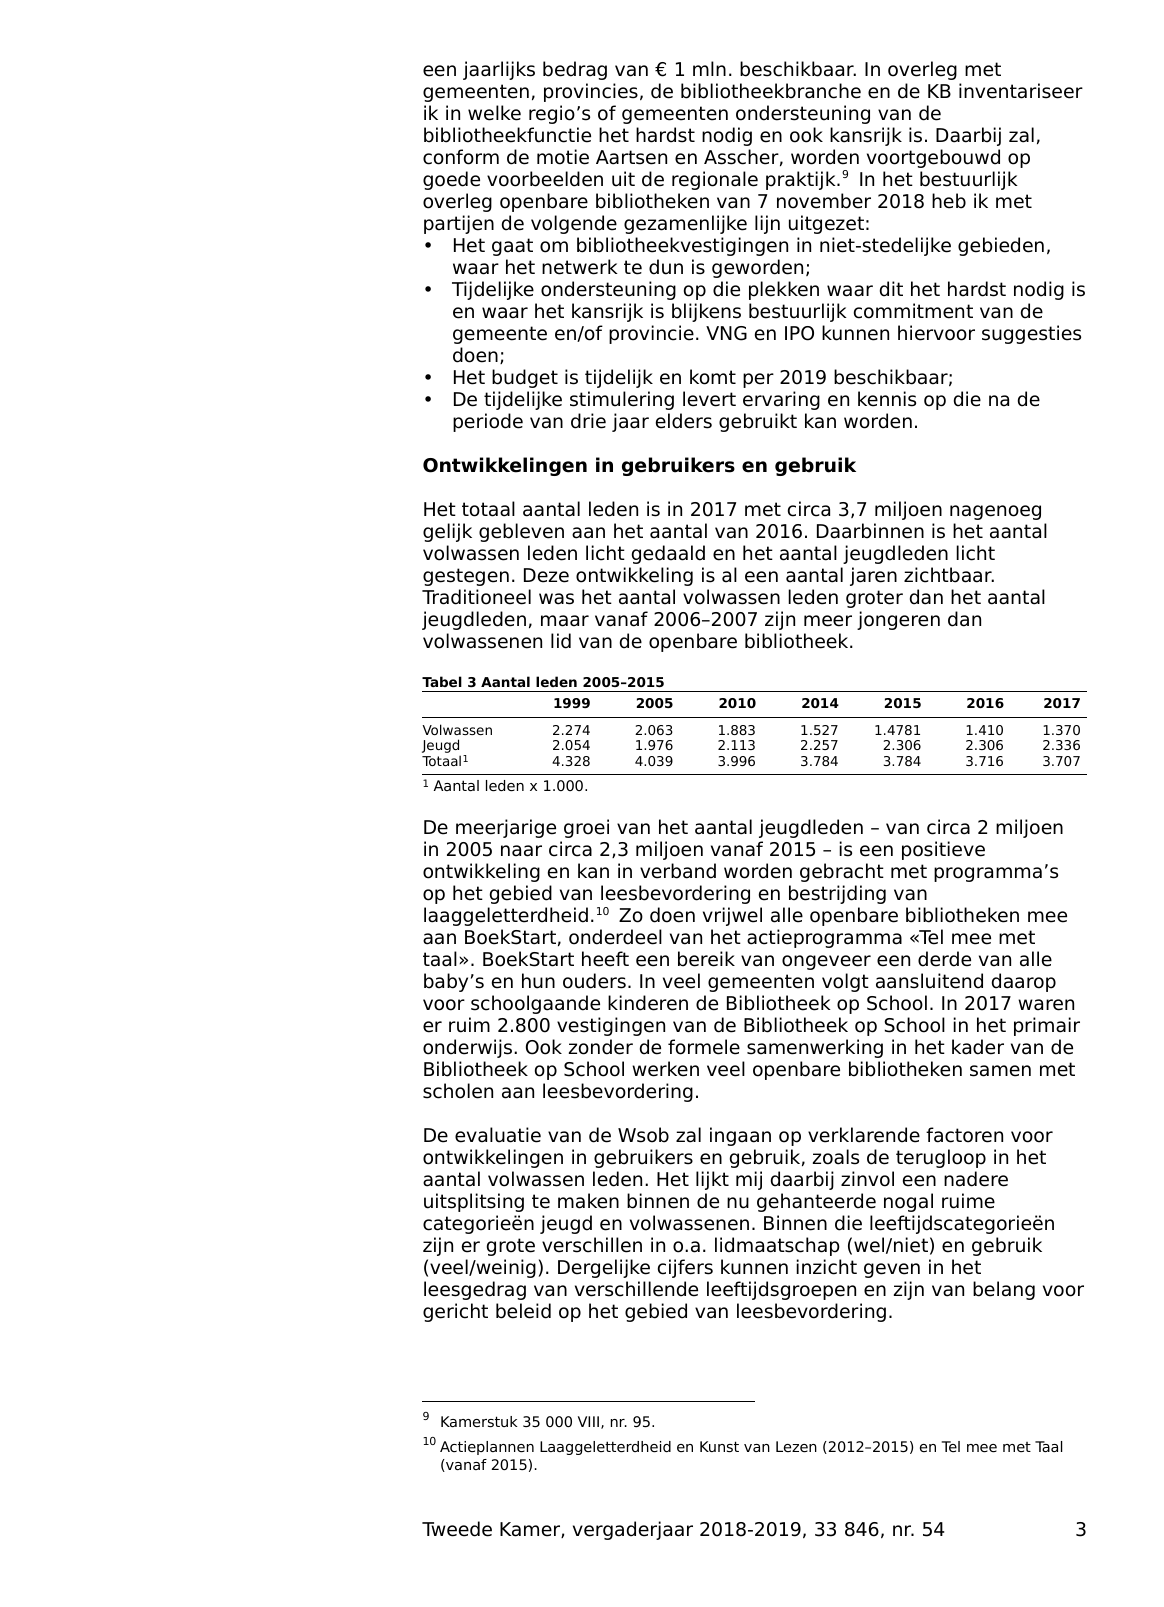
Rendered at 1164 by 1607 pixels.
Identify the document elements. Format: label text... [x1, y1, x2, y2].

table_cell [422, 692, 514, 717]
text een jaarlijks bedrag van € 1 mln. beschikbaar. In overleg met gemeenten, provincies, de bibliotheekbranche en de KB inventariseer ik in welke regio’s of gemeenten ondersteuning van de bibliotheekfunctie het hardst nodig en ook kansrijk is. Daarbij zal, conform de motie Aartsen en Asscher, worden voortgebouwd op goede voorbeelden uit de regionale praktijk. In het bestuurlijk overleg openbare bibliotheken van 7 november 2018 heb ik met partijen de volgende gezamenlijke lijn uitgezet: [422, 59, 1087, 235]
table_cell Totaal1 [422, 754, 514, 774]
text Kamerstuk 35 000 VIII, nr. 95. [422, 1410, 1087, 1432]
table_cell 2.306 [927, 738, 1010, 754]
table_cell 3.707 [1010, 754, 1087, 774]
text Actieplannen Laaggeletterdheid en Kunst van Lezen (2012–2015) en Tel mee met Taal (vanaf 2015). [422, 1435, 1087, 1474]
table_cell 1999 [514, 692, 596, 717]
table_cell 2.274 [514, 718, 596, 738]
table_cell 2.336 [1010, 738, 1087, 754]
text • De tijdelijke stimulering levert ervaring en kennis op die na de periode van drie jaar elders gebruikt kan worden. [422, 389, 1087, 433]
table_cell 1.370 [1010, 718, 1087, 738]
table_cell 1.883 [679, 718, 762, 738]
table_cell 2010 [679, 692, 762, 717]
table_cell 2.063 [596, 718, 679, 738]
table_cell 2.306 [845, 738, 927, 754]
table_cell 2.257 [762, 738, 844, 754]
table_cell 3.996 [679, 754, 762, 774]
table_cell 4.039 [596, 754, 679, 774]
table_cell 1 Aantal leden x 1.000. [422, 775, 1087, 795]
table_header Tabel 3 Aantal leden 2005–2015 [422, 675, 1087, 691]
table_cell 1.976 [596, 738, 679, 754]
text • Het budget is tijdelijk en komt per 2019 beschikbaar; [422, 367, 1087, 389]
subtitle Ontwikkelingen in gebruikers en gebruik [422, 455, 1087, 477]
table_cell 3.784 [845, 754, 927, 774]
table_cell 2017 [1010, 692, 1087, 717]
table_cell Volwassen [422, 718, 514, 738]
table_cell 1.410 [927, 718, 1010, 738]
table_cell 1.527 [762, 718, 844, 738]
table_cell 2.054 [514, 738, 596, 754]
text Het totaal aantal leden is in 2017 met circa 3,7 miljoen nagenoeg gelijk gebleven aan het aantal van 2016. Daarbinnen is het aantal volwassen leden licht gedaald en het aantal jeugdleden licht gestegen. Deze ontwikkeling is al een aantal jaren zichtbaar. Traditioneel was het aantal volwassen leden groter dan het aantal jeugdleden, maar vanaf 2006–2007 zijn meer jongeren dan volwassenen lid van de openbare bibliotheek. [422, 499, 1087, 653]
table_cell 2016 [927, 692, 1010, 717]
text • Tijdelijke ondersteuning op die plekken waar dit het hardst nodig is en waar het kansrijk is blijkens bestuurlijk commitment van de gemeente en/of provincie. VNG en IPO kunnen hiervoor suggesties doen; [422, 279, 1087, 367]
text De meerjarige groei van het aantal jeugdleden – van circa 2 miljoen in 2005 naar circa 2,3 miljoen vanaf 2015 – is een positieve ontwikkeling en kan in verband worden gebracht met programma’s op het gebied van leesbevordering en bestrijding van laaggeletterdheid. Zo doen vrijwel alle openbare bibliotheken mee aan BoekStart, onderdeel van het actieprogramma «Tel mee met taal». BoekStart heeft een bereik van ongeveer een derde van alle baby’s en hun ouders. In veel gemeenten volgt aansluitend daarop voor schoolgaande kinderen de Bibliotheek op School. In 2017 waren er ruim 2.800 vestigingen van de Bibliotheek op School in het primair onderwijs. Ook zonder de formele samenwerking in het kader van de Bibliotheek op School werken veel openbare bibliotheken samen met scholen aan leesbevordering. [422, 817, 1087, 1103]
table_cell 2015 [845, 692, 927, 717]
table_cell 2014 [762, 692, 844, 717]
table_cell 2005 [596, 692, 679, 717]
text • Het gaat om bibliotheekvestigingen in niet-stedelijke gebieden, waar het netwerk te dun is geworden; [422, 235, 1087, 279]
table_cell Jeugd [422, 738, 514, 754]
text De evaluatie van de Wsob zal ingaan op verklarende factoren voor ontwikkelingen in gebruikers en gebruik, zoals de terugloop in het aantal volwassen leden. Het lijkt mij daarbij zinvol een nadere uitsplitsing te maken binnen de nu gehanteerde nogal ruime categorieën jeugd en volwassenen. Binnen die leeftijdscategorieën zijn er grote verschillen in o.a. lidmaatschap (wel/niet) en gebruik (veel/weinig). Dergelijke cijfers kunnen inzicht geven in het leesgedrag van verschillende leeftijdsgroepen en zijn van belang voor gericht beleid op het gebied van leesbevordering. [422, 1125, 1087, 1323]
table_cell 4.328 [514, 754, 596, 774]
table_cell 3.716 [927, 754, 1010, 774]
table_cell 3.784 [762, 754, 844, 774]
table_cell 2.113 [679, 738, 762, 754]
table_cell 1.4781 [845, 718, 927, 738]
